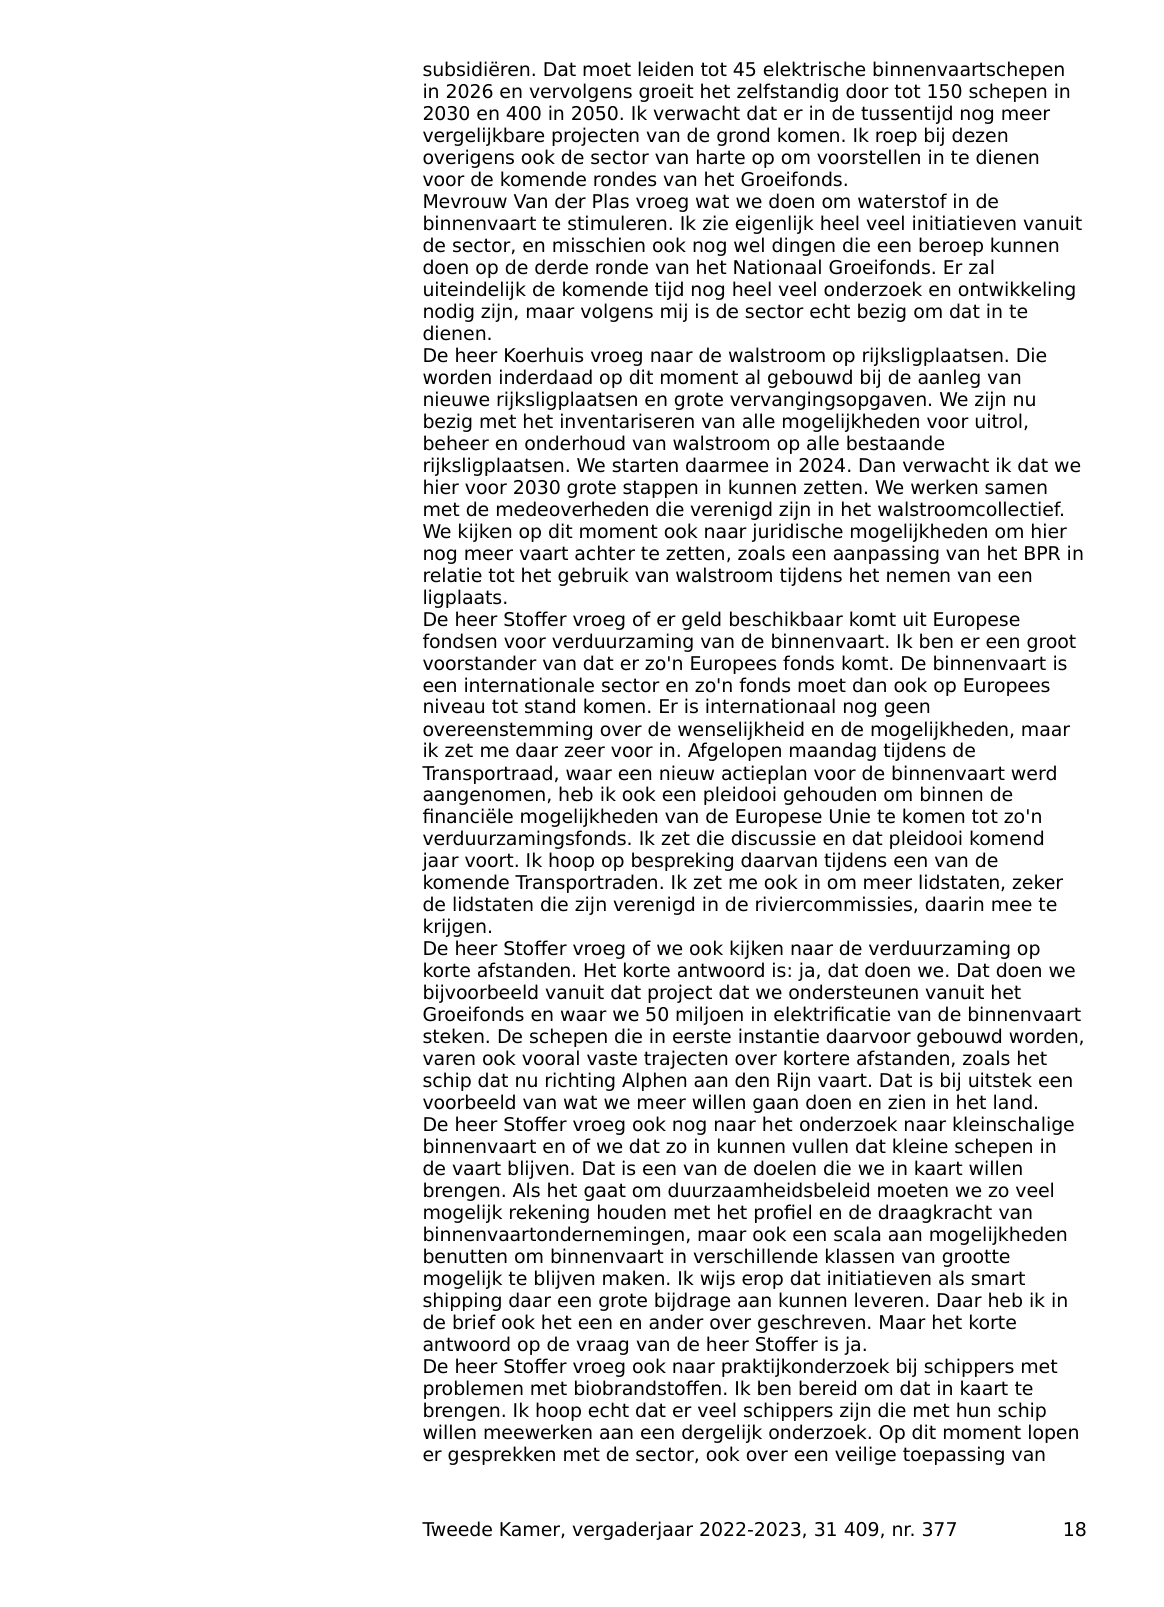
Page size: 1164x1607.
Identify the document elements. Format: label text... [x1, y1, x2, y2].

text Mevrouw Van der Plas vroeg wat we doen om waterstof in de binnenvaart te stimuleren. Ik zie eigenlijk heel veel initiatieven vanuit de sector, en misschien ook nog wel dingen die een beroep kunnen doen op de derde ronde van het Nationaal Groeifonds. Er zal uiteindelijk de komende tijd nog heel veel onderzoek en ontwikkeling nodig zijn, maar volgens mij is de sector echt bezig om dat in te dienen. [422, 191, 1087, 345]
text De heer Stoffer vroeg of we ook kijken naar de verduurzaming op korte afstanden. Het korte antwoord is: ja, dat doen we. Dat doen we bijvoorbeeld vanuit dat project dat we ondersteunen vanuit het Groeifonds en waar we 50 miljoen in elektrificatie van de binnenvaart steken. De schepen die in eerste instantie daarvoor gebouwd worden, varen ook vooral vaste trajecten over kortere afstanden, zoals het schip dat nu richting Alphen aan den Rijn vaart. Dat is bij uitstek een voorbeeld van wat we meer willen gaan doen en zien in het land. [422, 938, 1087, 1114]
text De heer Stoffer vroeg ook naar praktijkonderzoek bij schippers met problemen met biobrandstoffen. Ik ben bereid om dat in kaart te brengen. Ik hoop echt dat er veel schippers zijn die met hun schip willen meewerken aan een dergelijk onderzoek. Op dit moment lopen er gesprekken met de sector, ook over een veilige toepassing van [422, 1356, 1087, 1466]
text De heer Koerhuis vroeg naar de walstroom op rijksligplaatsen. Die worden inderdaad op dit moment al gebouwd bij de aanleg van nieuwe rijksligplaatsen en grote vervangingsopgaven. We zijn nu bezig met het inventariseren van alle mogelijkheden voor uitrol, beheer en onderhoud van walstroom op alle bestaande rijksligplaatsen. We starten daarmee in 2024. Dan verwacht ik dat we hier voor 2030 grote stappen in kunnen zetten. We werken samen met de medeoverheden die verenigd zijn in het walstroomcollectief. We kijken op dit moment ook naar juridische mogelijkheden om hier nog meer vaart achter te zetten, zoals een aanpassing van het BPR in relatie tot het gebruik van walstroom tijdens het nemen van een ligplaats. [422, 345, 1087, 608]
text De heer Stoffer vroeg ook nog naar het onderzoek naar kleinschalige binnenvaart en of we dat zo in kunnen vullen dat kleine schepen in de vaart blijven. Dat is een van de doelen die we in kaart willen brengen. Als het gaat om duurzaamheidsbeleid moeten we zo veel mogelijk rekening houden met het profiel en de draagkracht van binnenvaartondernemingen, maar ook een scala aan mogelijkheden benutten om binnenvaart in verschillende klassen van grootte mogelijk te blijven maken. Ik wijs erop dat initiatieven als smart shipping daar een grote bijdrage aan kunnen leveren. Daar heb ik in de brief ook het een en ander over geschreven. Maar het korte antwoord op de vraag van de heer Stoffer is ja. [422, 1114, 1087, 1356]
text De heer Stoffer vroeg of er geld beschikbaar komt uit Europese fondsen voor verduurzaming van de binnenvaart. Ik ben er een groot voorstander van dat er zo'n Europees fonds komt. De binnenvaart is een internationale sector en zo'n fonds moet dan ook op Europees niveau tot stand komen. Er is internationaal nog geen overeenstemming over de wenselijkheid en de mogelijkheden, maar ik zet me daar zeer voor in. Afgelopen maandag tijdens de Transportraad, waar een nieuw actieplan voor de binnenvaart werd aangenomen, heb ik ook een pleidooi gehouden om binnen de financiële mogelijkheden van de Europese Unie te komen tot zo'n verduurzamingsfonds. Ik zet die discussie en dat pleidooi komend jaar voort. Ik hoop op bespreking daarvan tijdens een van de komende Transportraden. Ik zet me ook in om meer lidstaten, zeker de lidstaten die zijn verenigd in de riviercommissies, daarin mee te krijgen. [422, 608, 1087, 938]
text subsidiëren. Dat moet leiden tot 45 elektrische binnenvaartschepen in 2026 en vervolgens groeit het zelfstandig door tot 150 schepen in 2030 en 400 in 2050. Ik verwacht dat er in de tussentijd nog meer vergelijkbare projecten van de grond komen. Ik roep bij dezen overigens ook de sector van harte op om voorstellen in te dienen voor de komende rondes van het Groeifonds. [422, 59, 1087, 191]
